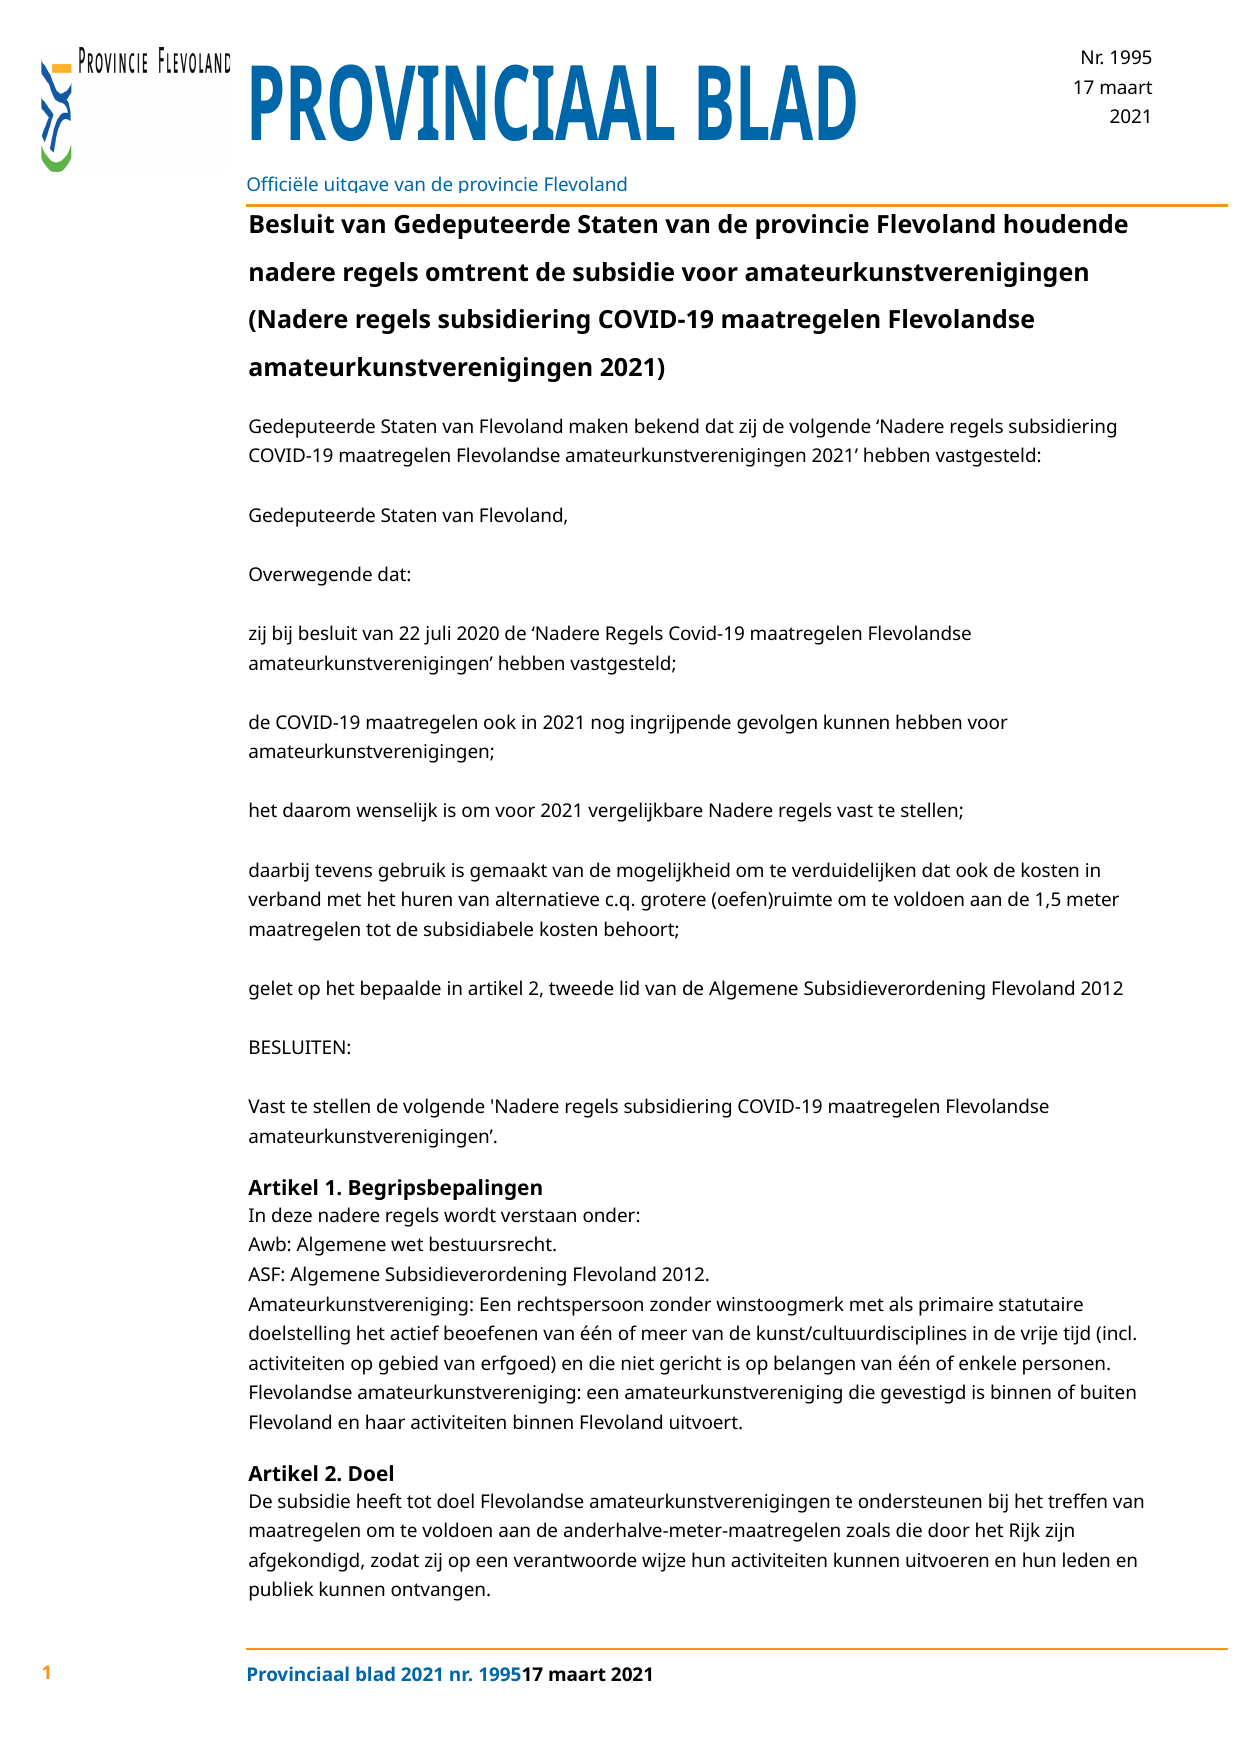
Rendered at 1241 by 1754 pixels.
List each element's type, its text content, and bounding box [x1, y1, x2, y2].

text Artikel 2. Doel [248, 1459, 1152, 1488]
text Vast te stellen de volgende 'Nadere regels subsidiering COVID-19 maatregelen Flevolandse amateurkunstverenigingen’. [248, 1093, 1152, 1149]
text Besluit van Gedeputeerde Staten van de provincie Flevoland houdende nadere regels omtrent de subsidie voor amateurkunstverenigingen (Nadere regels subsidiering COVID-19 maatregelen Flevolandse amateurkunstverenigingen 2021) [248, 207, 1152, 384]
text ASF: Algemene Subsidieverordening Flevoland 2012. [248, 1261, 1152, 1287]
text Overwegende dat: [248, 561, 1152, 587]
text In deze nadere regels wordt verstaan onder: [248, 1202, 1152, 1228]
text daarbij tevens gebruik is gemaakt van de mogelijkheid om te verduidelijken dat ook de kosten in verband met het huren van alternatieve c.q. grotere (oefen)ruimte om te voldoen aan de 1,5 meter maatregelen tot de subsidiabele kosten behoort; [248, 857, 1152, 942]
text Flevolandse amateurkunstvereniging: een amateurkunstvereniging die gevestigd is binnen of buiten Flevoland en haar activiteiten binnen Flevoland uitvoert. [248, 1379, 1152, 1435]
text gelet op het bepaalde in artikel 2, tweede lid van de Algemene Subsidieverordening Flevoland 2012 [248, 975, 1152, 1001]
text Awb: Algemene wet bestuursrecht. [248, 1232, 1152, 1257]
text Gedeputeerde Staten van Flevoland maken bekend dat zij de volgende ‘Nadere regels subsidiering COVID-19 maatregelen Flevolandse amateurkunstverenigingen 2021’ hebben vastgesteld: [248, 413, 1152, 468]
text BESLUITEN: [248, 1034, 1152, 1060]
text Gedeputeerde Staten van Flevoland, [248, 502, 1152, 528]
text zij bij besluit van 22 juli 2020 de ‘Nadere Regels Covid-19 maatregelen Flevolandse amateurkunstverenigingen’ hebben vastgesteld; [248, 620, 1152, 676]
text De subsidie heeft tot doel Flevolandse amateurkunstverenigingen te ondersteunen bij het treffen van maatregelen om te voldoen aan de anderhalve-meter-maatregelen zoals die door het Rijk zijn afgekondigd, zodat zij op een verantwoorde wijze hun activiteiten kunnen uitvoeren en hun leden en publiek kunnen ontvangen. [248, 1488, 1152, 1602]
picture [41, 47, 231, 172]
text Artikel 1. Begripsbepalingen [248, 1173, 1152, 1202]
text het daarom wenselijk is om voor 2021 vergelijkbare Nadere regels vast te stellen; [248, 798, 1152, 823]
text Amateurkunstvereniging: Een rechtspersoon zonder winstoogmerk met als primaire statutaire doelstelling het actief beoefenen van één of meer van de kunst/cultuurdisciplines in de vrije tijd (incl. activiteiten op gebied van erfgoed) en die niet gericht is op belangen van één of enkele personen. [248, 1291, 1152, 1376]
text de COVID-19 maatregelen ook in 2021 nog ingrijpende gevolgen kunnen hebben voor amateurkunstverenigingen; [248, 709, 1152, 764]
